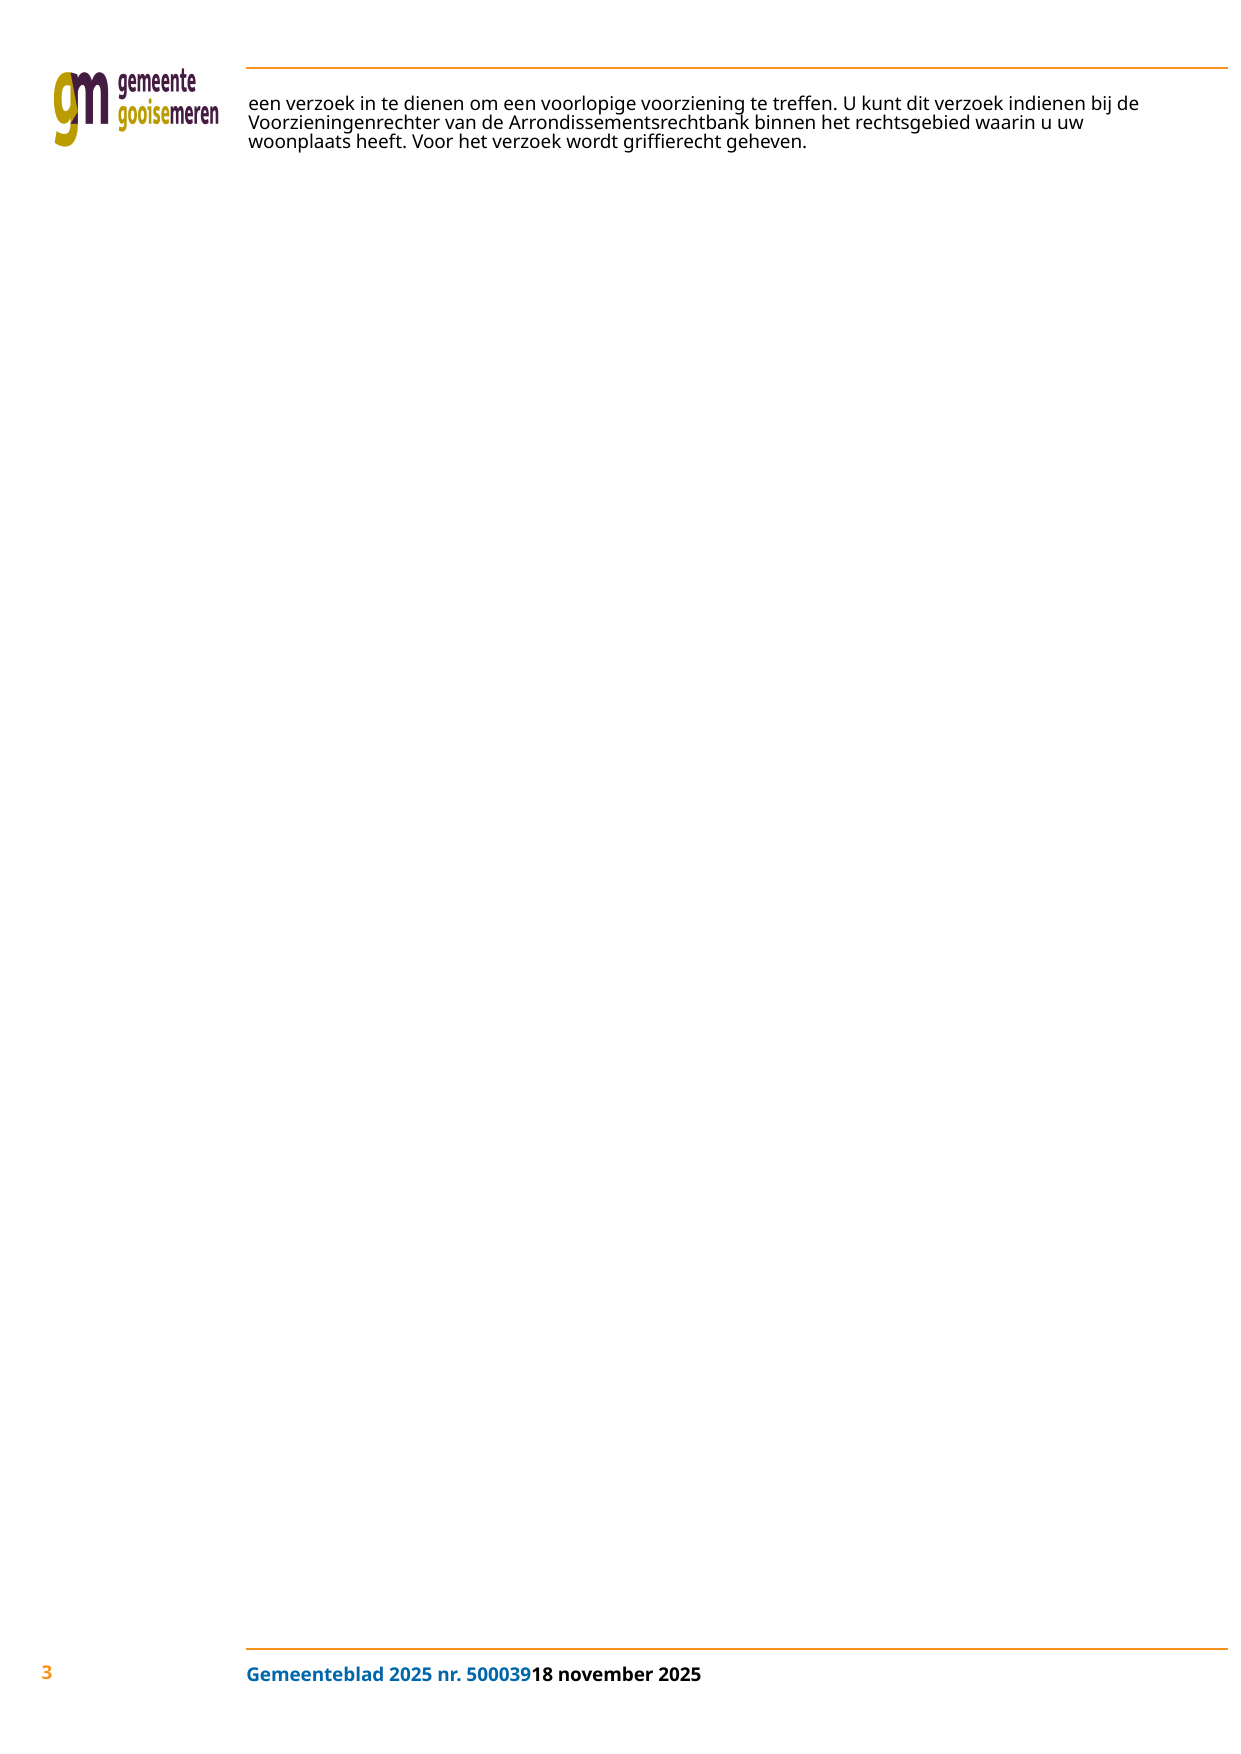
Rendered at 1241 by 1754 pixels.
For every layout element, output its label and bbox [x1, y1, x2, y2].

picture [41, 47, 231, 172]
